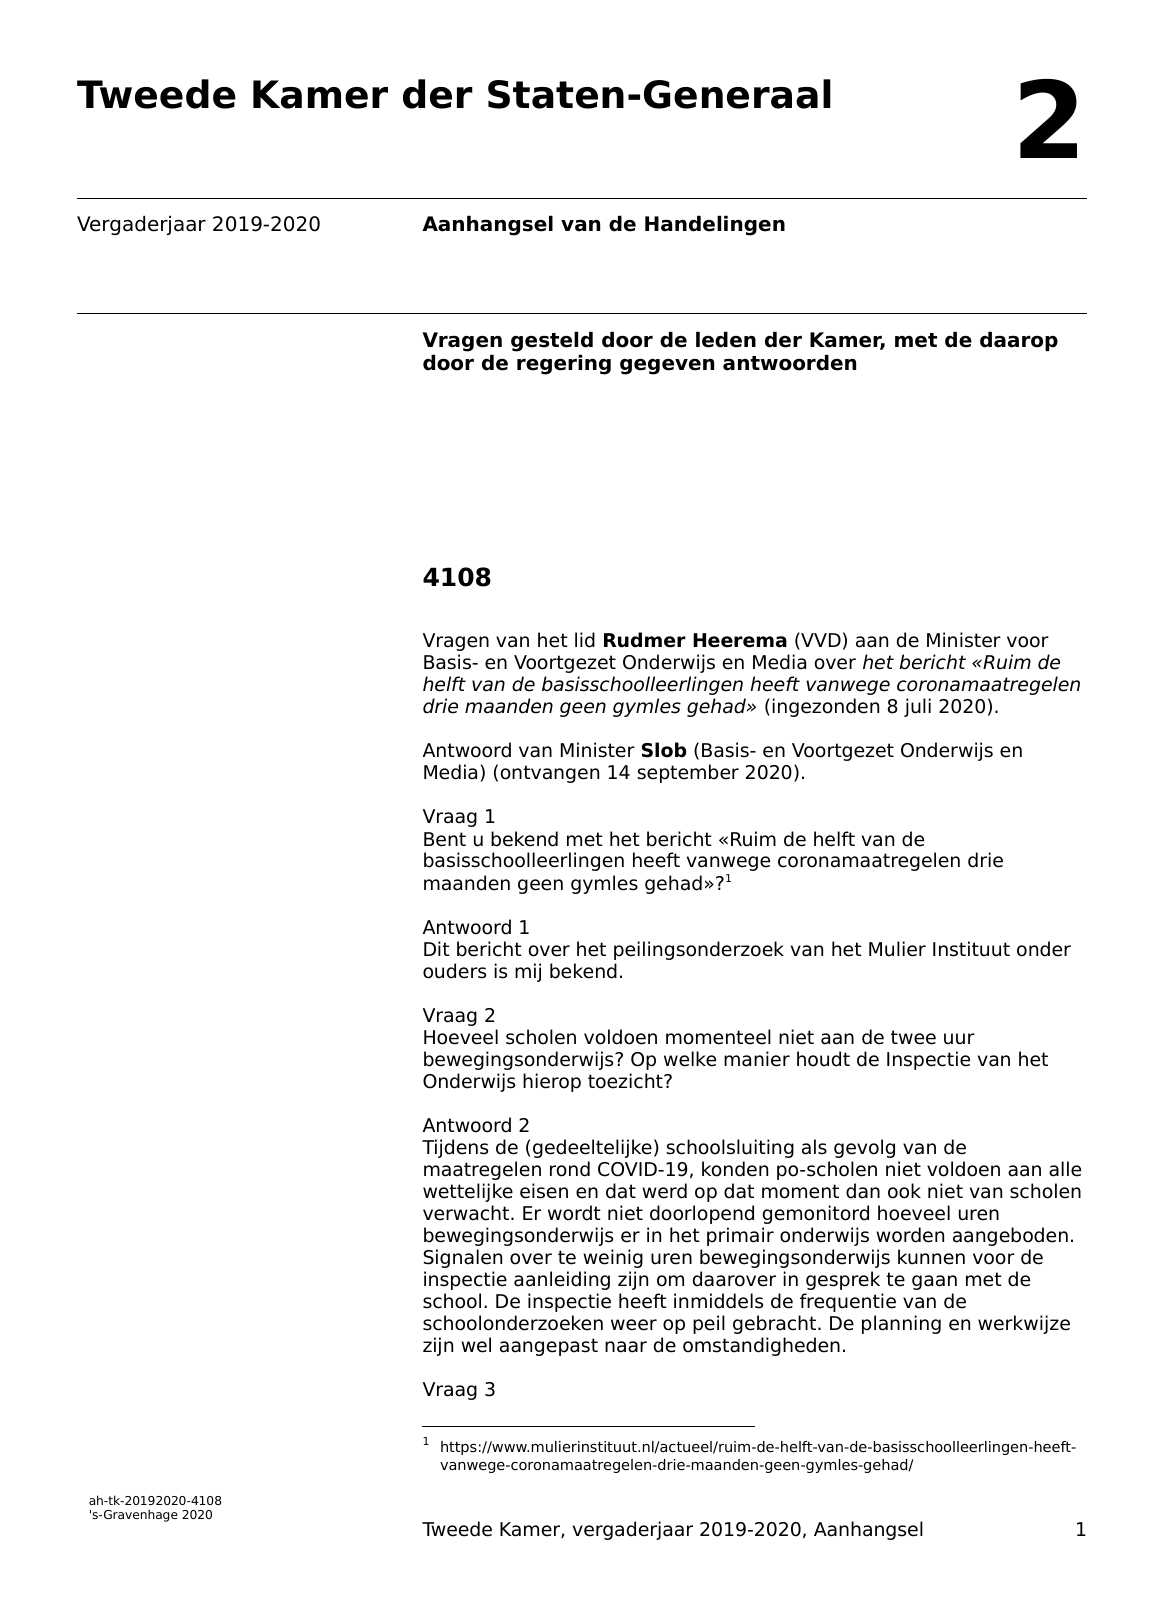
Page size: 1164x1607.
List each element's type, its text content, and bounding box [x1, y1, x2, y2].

text ah-tk-20192020-4108 [88, 1494, 323, 1508]
text Hoeveel scholen voldoen momenteel niet aan de twee uur bewegingsonderwijs? Op welke manier houdt de Inspectie van het Onderwijs hierop toezicht? [422, 1027, 1087, 1093]
text 4108 [422, 563, 1087, 592]
table_cell Vergaderjaar 2019-2020 [77, 199, 422, 313]
text Dit bericht over het peilingsonderzoek van het Mulier Instituut onder ouders is mij bekend. [422, 938, 1087, 982]
text 's-Gravenhage 2020 [88, 1508, 323, 1522]
table_header Tweede Kamer der Staten-Generaal [77, 59, 886, 198]
text Antwoord 1 [422, 917, 1087, 938]
table_header 2 [886, 59, 1087, 198]
text Vraag 1 [422, 806, 1087, 828]
text https://www.mulierinstituut.nl/actueel/ruim-de-helft-van-de-basisschoolleerlingen-heeft-vanwege-coronamaatregelen-drie-maanden-geen-gymles-gehad/ [422, 1435, 1087, 1474]
table_cell Vragen gesteld door de leden der Kamer, met de daarop door de regering gegeven antwoorden [422, 314, 1087, 375]
text Vragen van het lid Rudmer Heerema (VVD) aan de Minister voor Basis- en Voortgezet Onderwijs en Media over het bericht «Ruim de helft van de basisschoolleerlingen heeft vanwege coronamaatregelen drie maanden geen gymles gehad» (ingezonden 8 juli 2020). [422, 630, 1087, 718]
table_cell [77, 314, 422, 375]
text Tijdens de (gedeeltelijke) schoolsluiting als gevolg van de maatregelen rond COVID-19, konden po-scholen niet voldoen aan alle wettelijke eisen en dat werd op dat moment dan ook niet van scholen verwacht. Er wordt niet doorlopend gemonitord hoeveel uren bewegingsonderwijs er in het primair onderwijs worden aangeboden. Signalen over te weinig uren bewegingsonderwijs kunnen voor de inspectie aanleiding zijn om daarover in gesprek te gaan met de school. De inspectie heeft inmiddels de frequentie van de schoolonderzoeken weer op peil gebracht. De planning en werkwijze zijn wel aangepast naar de omstandigheden. [422, 1137, 1087, 1357]
text Bent u bekend met het bericht «Ruim de helft van de basisschoolleerlingen heeft vanwege coronamaatregelen drie maanden geen gymles gehad»? [422, 828, 1087, 894]
text Vraag 2 [422, 1005, 1087, 1027]
text Antwoord 2 [422, 1115, 1087, 1137]
text Antwoord van Minister Slob (Basis- en Voortgezet Onderwijs en Media) (ontvangen 14 september 2020). [422, 740, 1087, 784]
text Vraag 3 [422, 1379, 1087, 1401]
table_cell Aanhangsel van de Handelingen [422, 199, 1087, 313]
